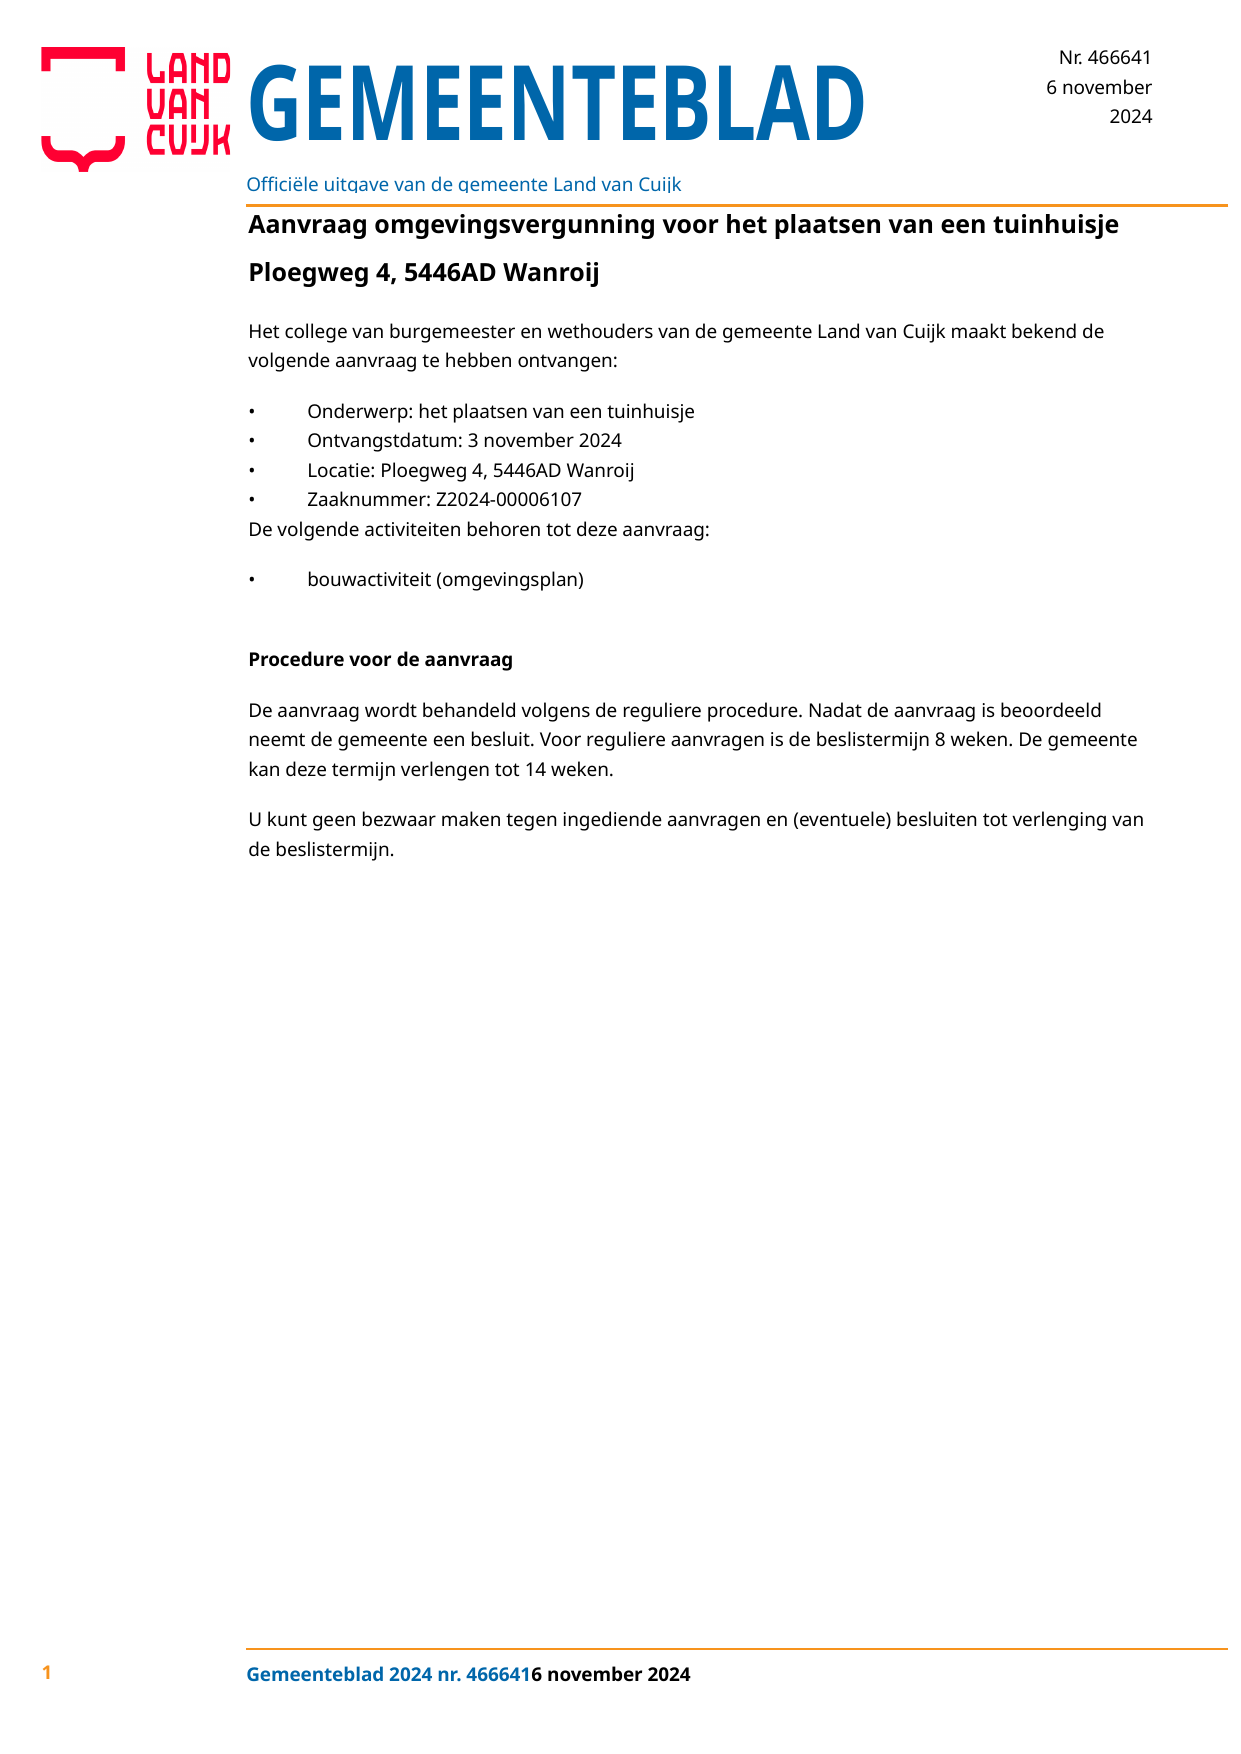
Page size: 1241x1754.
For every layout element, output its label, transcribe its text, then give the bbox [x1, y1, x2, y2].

list Ontvangstdatum: 3 november 2024 [248, 427, 1152, 453]
text De aanvraag wordt behandeld volgens de reguliere procedure. Nadat de aanvraag is beoordeeld neemt de gemeente een besluit. Voor reguliere aanvragen is de beslistermijn 8 weken. De gemeente kan deze termijn verlengen tot 14 weken. [248, 697, 1152, 782]
list Locatie: Ploegweg 4, 5446AD Wanroij [248, 457, 1152, 483]
text Aanvraag omgevingsvergunning voor het plaatsen van een tuinhuisje Ploegweg 4, 5446AD Wanroij [248, 207, 1152, 288]
text Het college van burgemeester en wethouders van de gemeente Land van Cuijk maakt bekend de volgende aanvraag te hebben ontvangen: [248, 318, 1152, 373]
text Procedure voor de aanvraag [248, 647, 1152, 672]
list Onderwerp: het plaatsen van een tuinhuisje [248, 398, 1152, 424]
picture [41, 47, 231, 172]
text U kunt geen bezwaar maken tegen ingediende aanvragen en (eventuele) besluiten tot verlenging van de beslistermijn. [248, 807, 1152, 862]
text De volgende activiteiten behoren tot deze aanvraag: [248, 516, 1152, 542]
list bouwactiviteit (omgevingsplan) [248, 567, 1152, 592]
list Zaaknummer: Z2024-00006107 [248, 487, 1152, 512]
